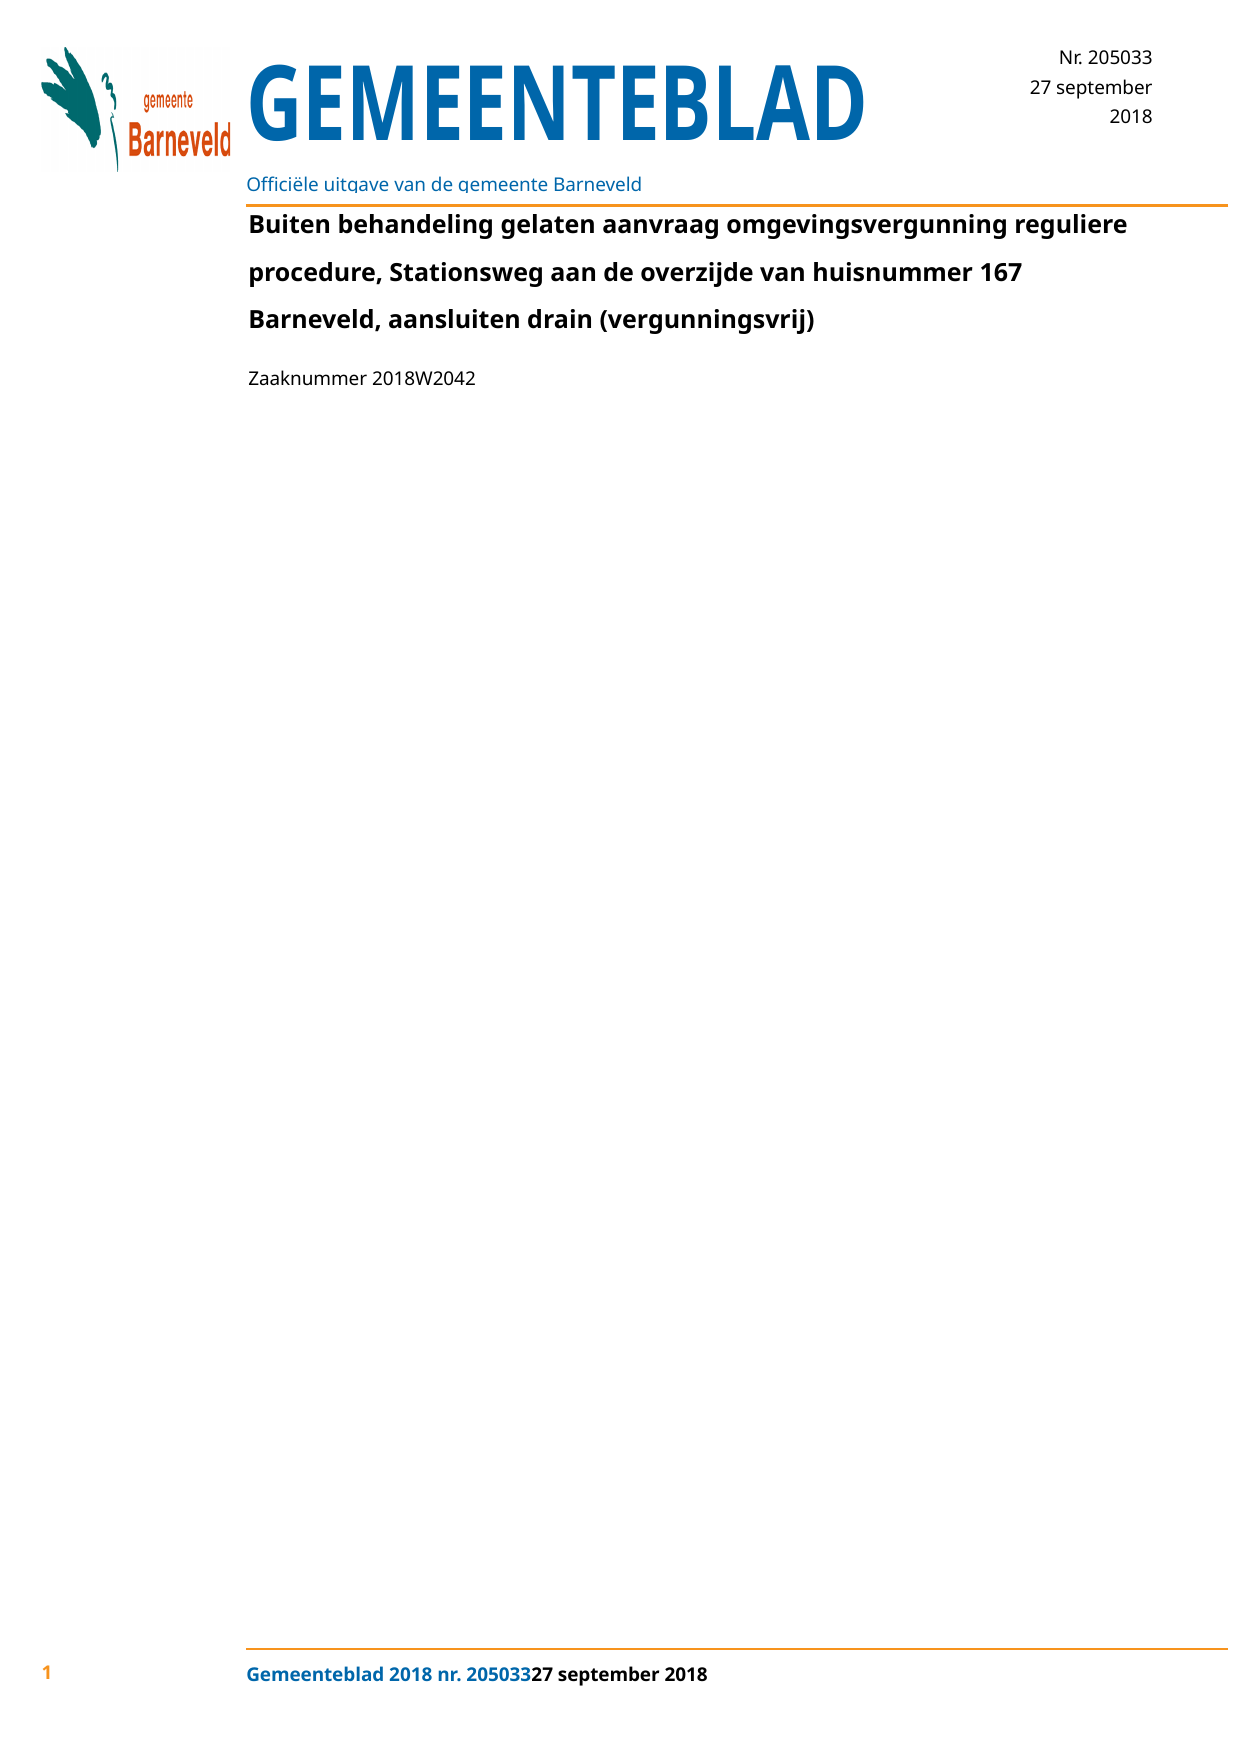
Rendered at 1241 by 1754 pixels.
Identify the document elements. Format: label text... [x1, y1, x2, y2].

picture [41, 47, 231, 172]
text Buiten behandeling gelaten aanvraag omgevingsvergunning reguliere procedure, Stationsweg aan de overzijde van huisnummer 167 Barneveld, aansluiten drain (vergunningsvrij) [248, 207, 1152, 336]
text Zaaknummer 2018W2042 [248, 366, 1152, 391]
